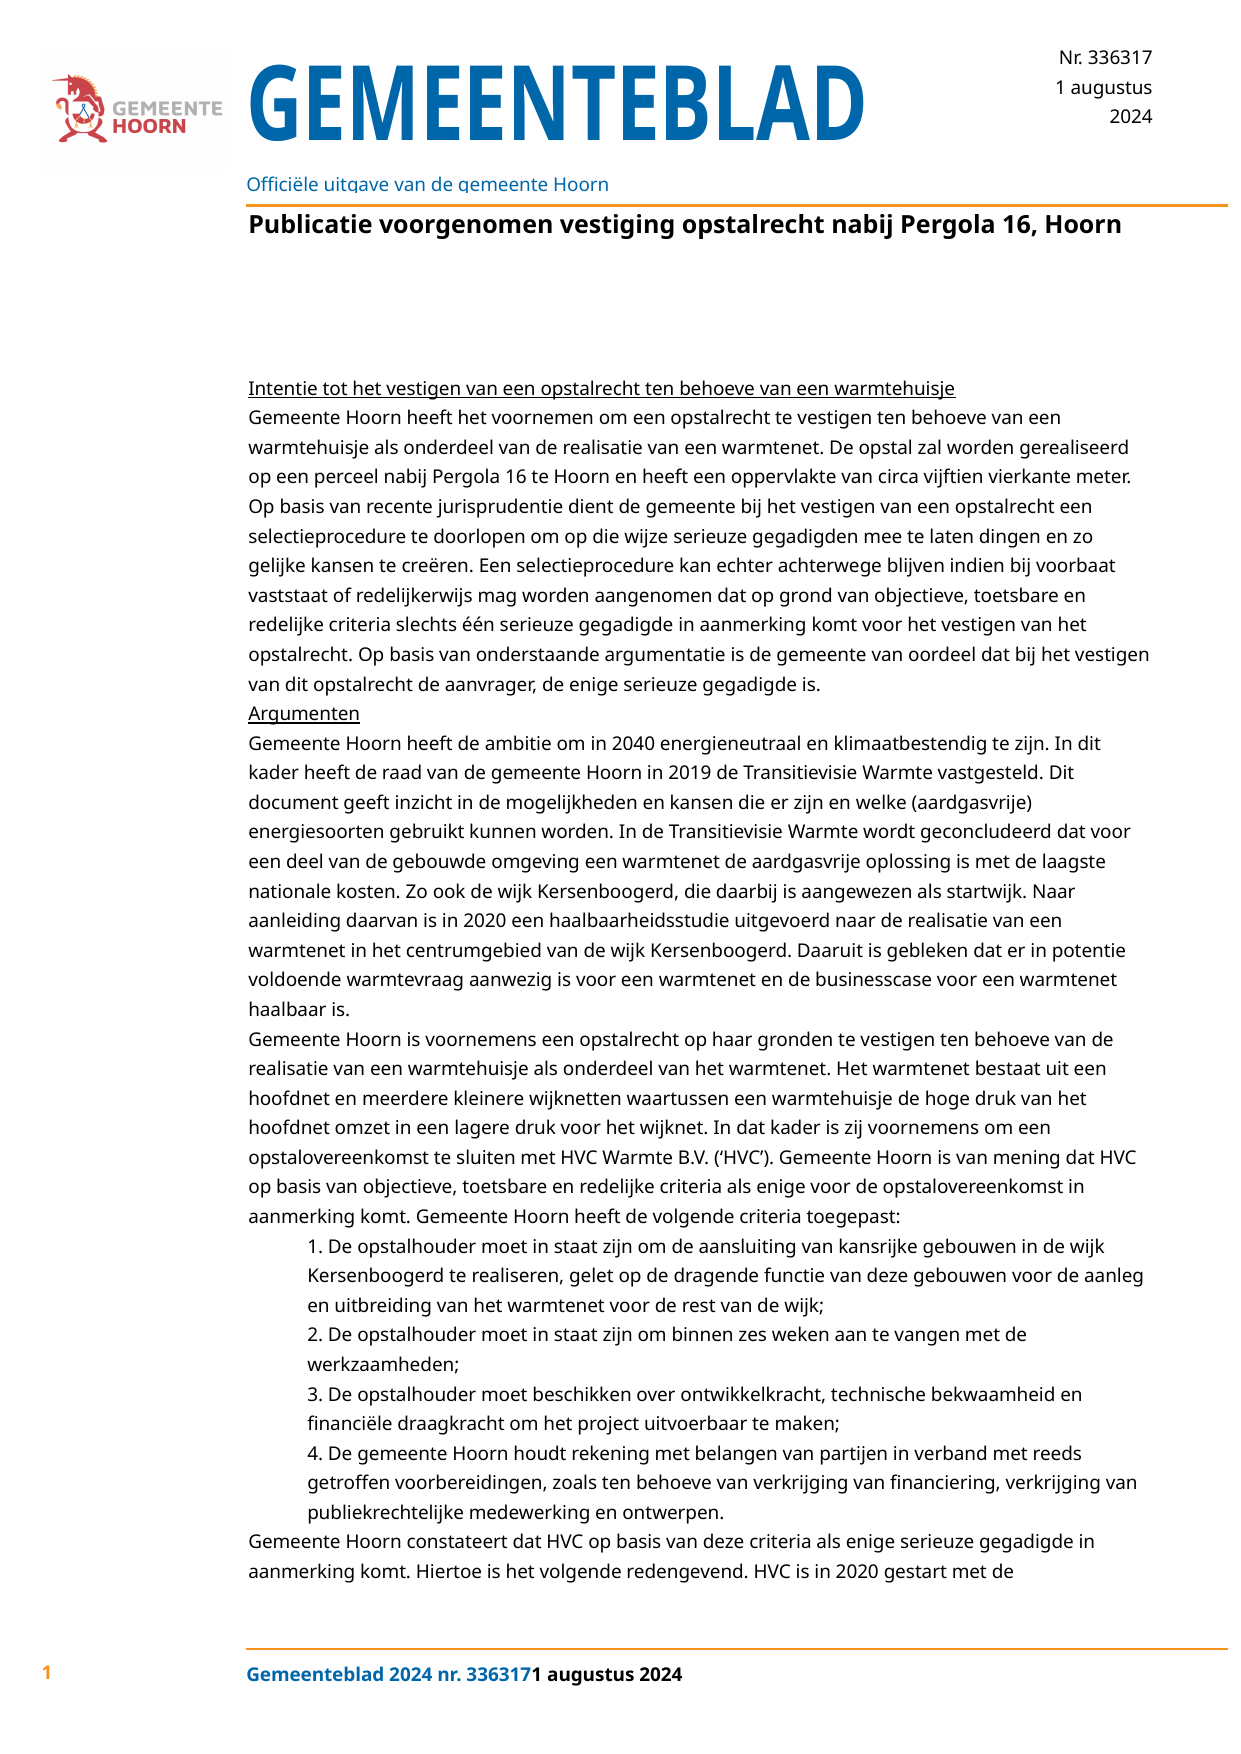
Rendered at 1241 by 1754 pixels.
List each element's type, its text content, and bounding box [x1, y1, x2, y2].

text Gemeente Hoorn heeft de ambitie om in 2040 energieneutraal en klimaatbestendig te zijn. In dit kader heeft de raad van de gemeente Hoorn in 2019 de Transitievisie Warmte vastgesteld. Dit document geeft inzicht in de mogelijkheden en kansen die er zijn en welke (aardgasvrije) energiesoorten gebruikt kunnen worden. In de Transitievisie Warmte wordt geconcludeerd dat voor een deel van de gebouwde omgeving een warmtenet de aardgasvrije oplossing is met de laagste nationale kosten. Zo ook de wijk Kersenboogerd, die daarbij is aangewezen als startwijk. Naar aanleiding daarvan is in 2020 een haalbaarheidsstudie uitgevoerd naar de realisatie van een warmtenet in het centrumgebied van de wijk Kersenboogerd. Daaruit is gebleken dat er in potentie voldoende warmtevraag aanwezig is voor een warmtenet en de businesscase voor een warmtenet haalbaar is. [248, 730, 1152, 1022]
text Gemeente Hoorn is voornemens een opstalrecht op haar gronden te vestigen ten behoeve van de realisatie van een warmtehuisje als onderdeel van het warmtenet. Het warmtenet bestaat uit een hoofdnet en meerdere kleinere wijknetten waartussen een warmtehuisje de hoge druk van het hoofdnet omzet in een lagere druk voor het wijknet. In dat kader is zij voornemens om een opstalovereenkomst te sluiten met HVC Warmte B.V. (‘HVC’). Gemeente Hoorn is van mening dat HVC op basis van objectieve, toetsbare en redelijke criteria als enige voor de opstalovereenkomst in aanmerking komt. Gemeente Hoorn heeft de volgende criteria toegepast: [248, 1026, 1152, 1229]
list 4. De gemeente Hoorn houdt rekening met belangen van partijen in verband met reeds getroffen voorbereidingen, zoals ten behoeve van verkrijging van financiering, verkrijging van publiekrechtelijke medewerking en ontwerpen. [248, 1440, 1152, 1525]
list 2. De opstalhouder moet in staat zijn om binnen zes weken aan te vangen met de werkzaamheden; [248, 1322, 1152, 1377]
list 1. De opstalhouder moet in staat zijn om de aansluiting van kansrijke gebouwen in de wijk Kersenboogerd te realiseren, gelet op de dragende functie van deze gebouwen voor de aanleg en uitbreiding van het warmtenet voor de rest van de wijk; [248, 1233, 1152, 1318]
text Gemeente Hoorn constateert dat HVC op basis van deze criteria als enige serieuze gegadigde in aanmerking komt. Hiertoe is het volgende redengevend. HVC is in 2020 gestart met de [248, 1529, 1152, 1584]
text Intentie tot het vestigen van een opstalrecht ten behoeve van een warmtehuisje [248, 375, 1152, 401]
text Gemeente Hoorn heeft het voornemen om een opstalrecht te vestigen ten behoeve van een warmtehuisje als onderdeel van de realisatie van een warmtenet. De opstal zal worden gerealiseerd op een perceel nabij Pergola 16 te Hoorn en heeft een oppervlakte van circa vijftien vierkante meter. [248, 404, 1152, 489]
text Op basis van recente jurisprudentie dient de gemeente bij het vestigen van een opstalrecht een selectieprocedure te doorlopen om op die wijze serieuze gegadigden mee te laten dingen en zo gelijke kansen te creëren. Een selectieprocedure kan echter achterwege blijven indien bij voorbaat vaststaat of redelijkerwijs mag worden aangenomen dat op grond van objectieve, toetsbare en redelijke criteria slechts één serieuze gegadigde in aanmerking komt voor het vestigen van het opstalrecht. Op basis van onderstaande argumentatie is de gemeente van oordeel dat bij het vestigen van dit opstalrecht de aanvrager, de enige serieuze gegadigde is. [248, 493, 1152, 696]
text Argumenten [248, 700, 1152, 726]
text Publicatie voorgenomen vestiging opstalrecht nabij Pergola 16, Hoorn [248, 207, 1152, 241]
list 3. De opstalhouder moet beschikken over ontwikkelkracht, technische bekwaamheid en financiële draagkracht om het project uitvoerbaar te maken; [248, 1381, 1152, 1436]
picture [41, 47, 231, 172]
